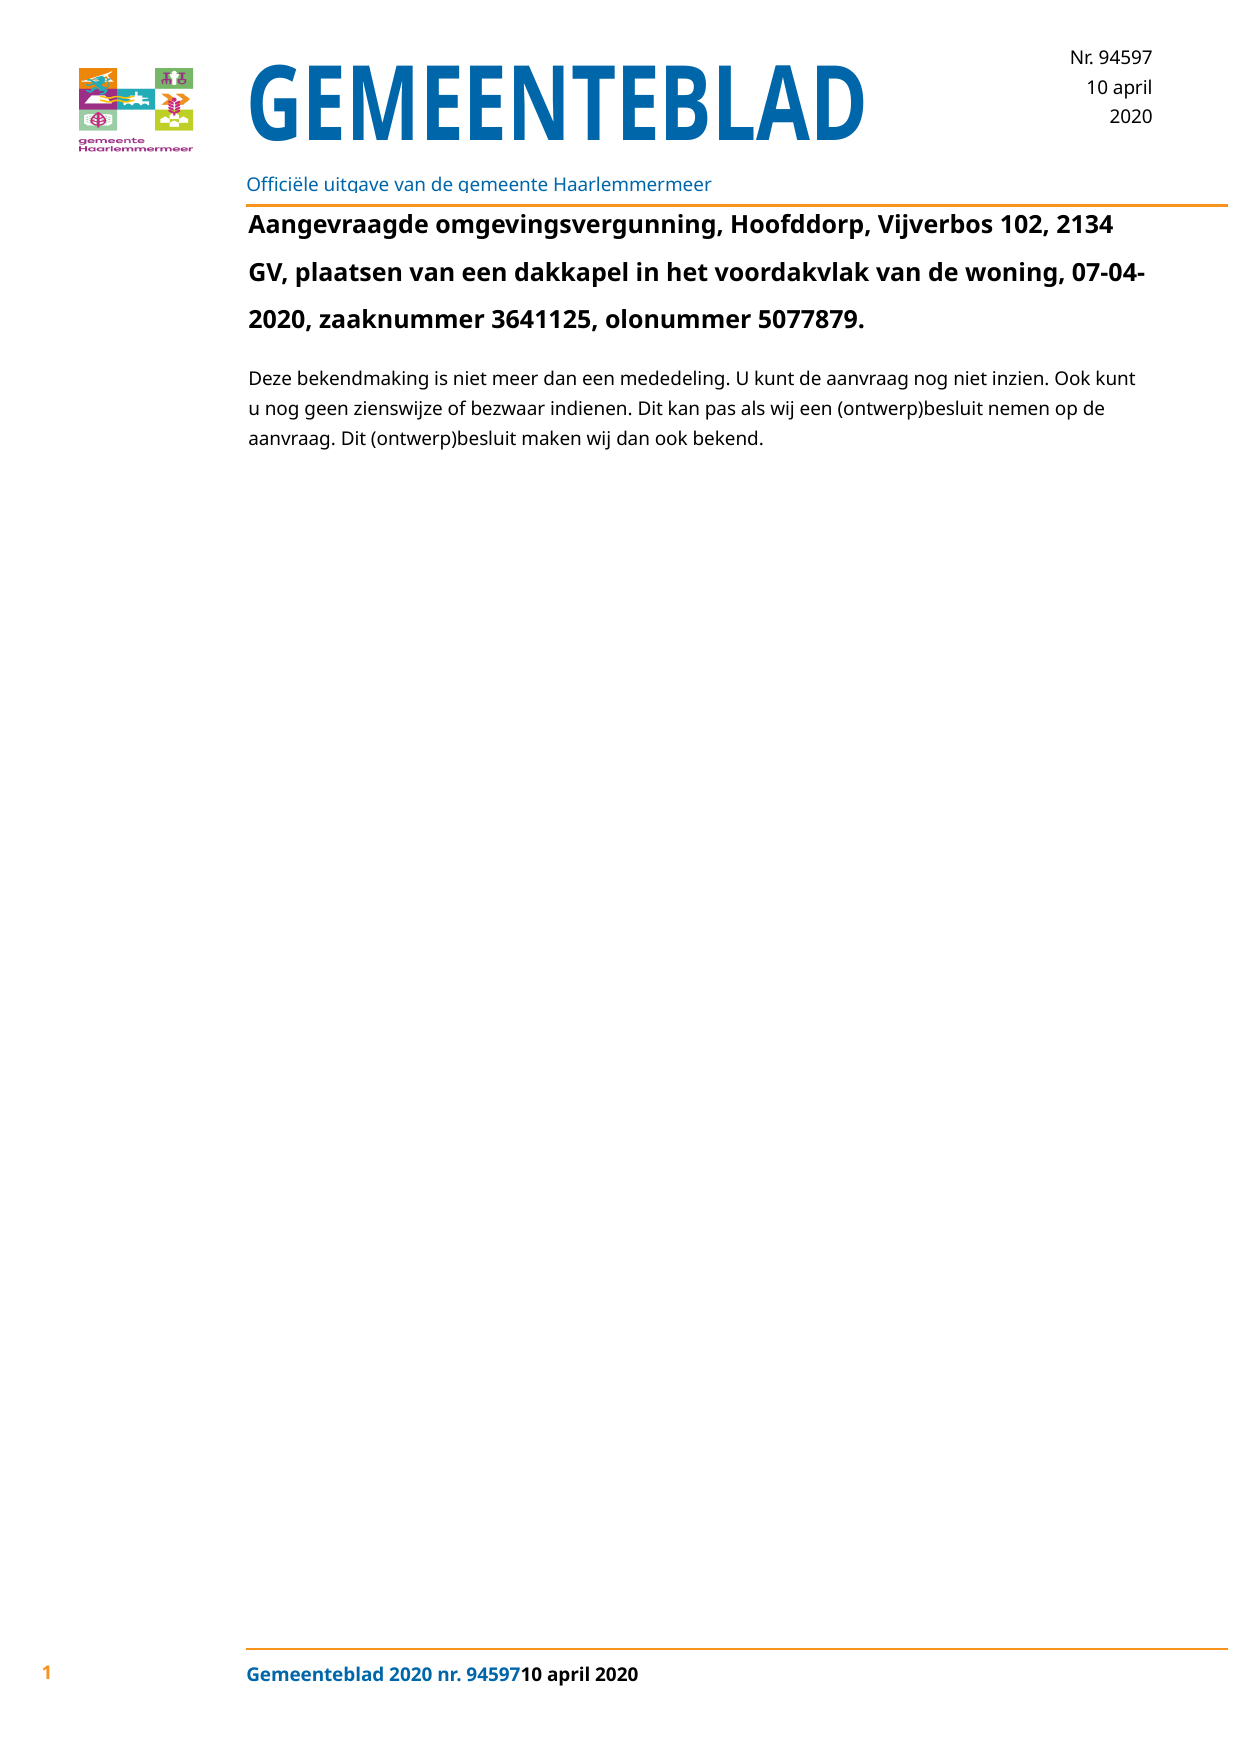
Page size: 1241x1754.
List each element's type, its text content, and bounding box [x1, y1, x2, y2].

text Aangevraagde omgevingsvergunning, Hoofddorp, Vijverbos 102, 2134 GV, plaatsen van een dakkapel in het voordakvlak van de woning, 07-04-2020, zaaknummer 3641125, olonummer 5077879. [248, 207, 1152, 336]
picture [41, 47, 231, 172]
text Deze bekendmaking is niet meer dan een mededeling. U kunt de aanvraag nog niet inzien. Ook kunt u nog geen zienswijze of bezwaar indienen. Dit kan pas als wij een (ontwerp)besluit nemen op de aanvraag. Dit (ontwerp)besluit maken wij dan ook bekend. [248, 366, 1152, 450]
